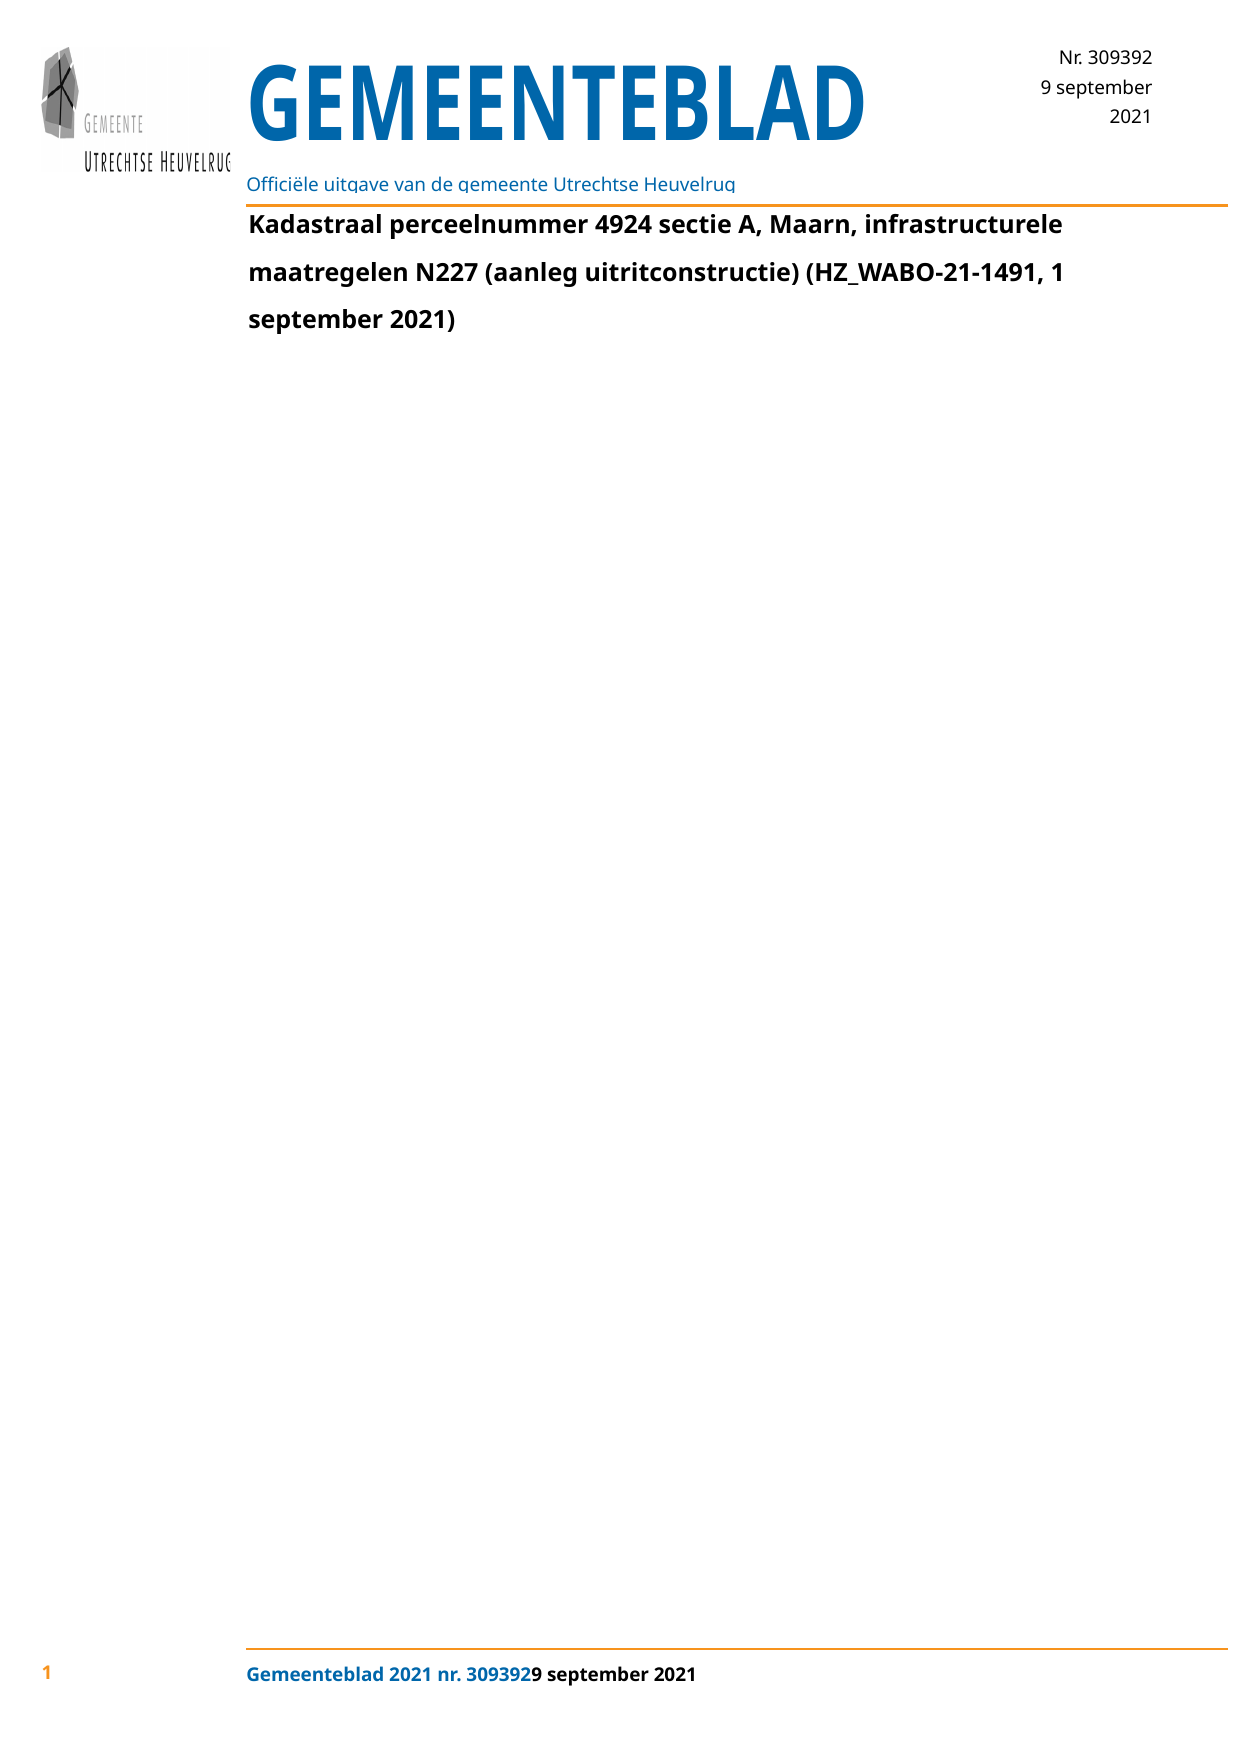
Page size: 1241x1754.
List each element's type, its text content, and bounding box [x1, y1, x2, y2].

text Kadastraal perceelnummer 4924 sectie A, Maarn, infrastructurele maatregelen N227 (aanleg uitritconstructie) (HZ_WABO-21-1491, 1 september 2021) [248, 207, 1152, 336]
picture [41, 47, 231, 172]
